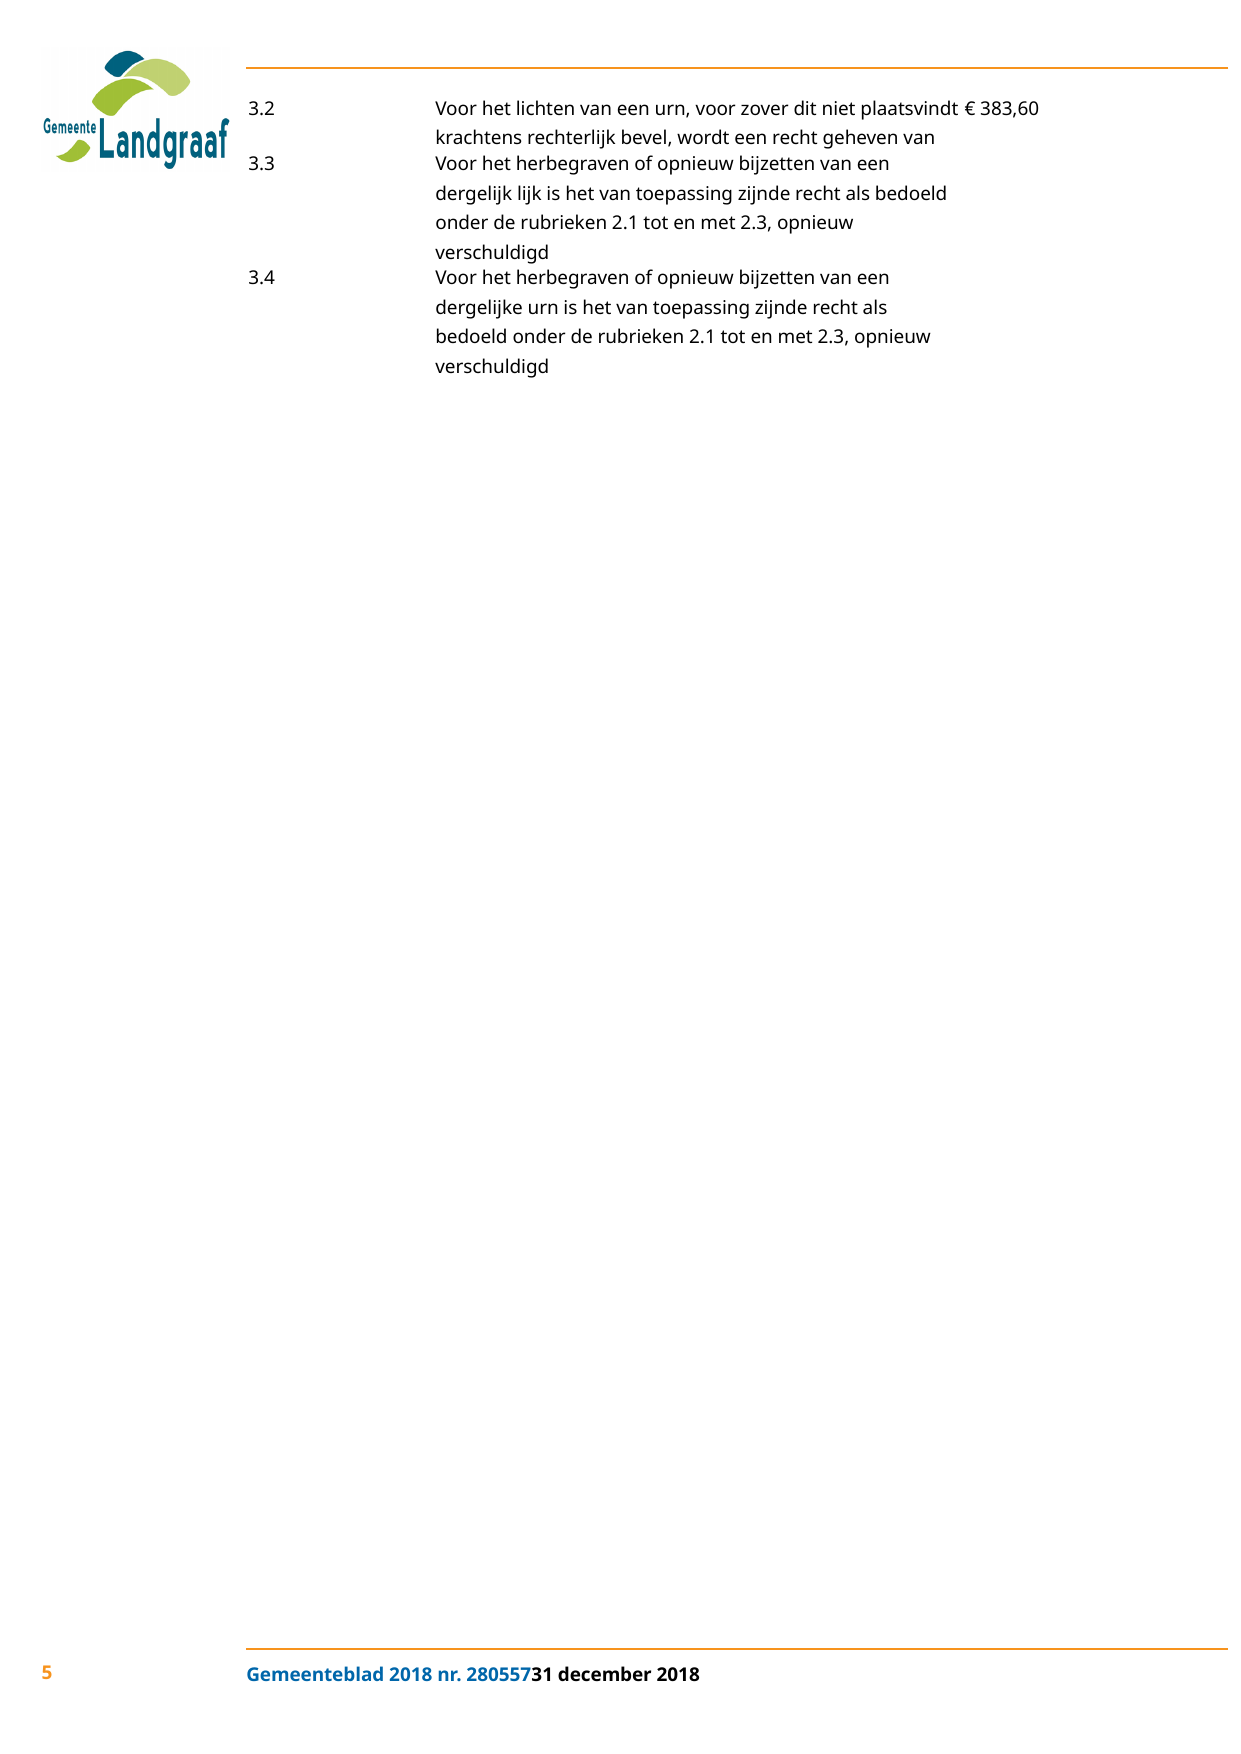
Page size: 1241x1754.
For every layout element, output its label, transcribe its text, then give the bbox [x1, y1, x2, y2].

table_cell 3.2 [248, 95, 435, 150]
table_cell 3.4 [248, 265, 435, 379]
table_cell Voor het herbegraven of opnieuw bijzetten van een dergelijke urn is het van toepassing zijnde recht als bedoeld onder de rubrieken 2.1 tot en met 2.3, opnieuw verschuldigd [435, 265, 964, 379]
table_cell Voor het lichten van een urn, voor zover dit niet plaatsvindt krachtens rechterlijk bevel, wordt een recht geheven van [435, 95, 964, 150]
table_cell € 383,60 [964, 95, 1152, 150]
table_cell 3.3 [248, 150, 435, 264]
table_cell [964, 150, 1152, 264]
table_cell [964, 265, 1152, 379]
table_cell Voor het herbegraven of opnieuw bijzetten van een dergelijk lijk is het van toepassing zijnde recht als bedoeld onder de rubrieken 2.1 tot en met 2.3, opnieuw verschuldigd [435, 150, 964, 264]
picture [41, 47, 231, 172]
